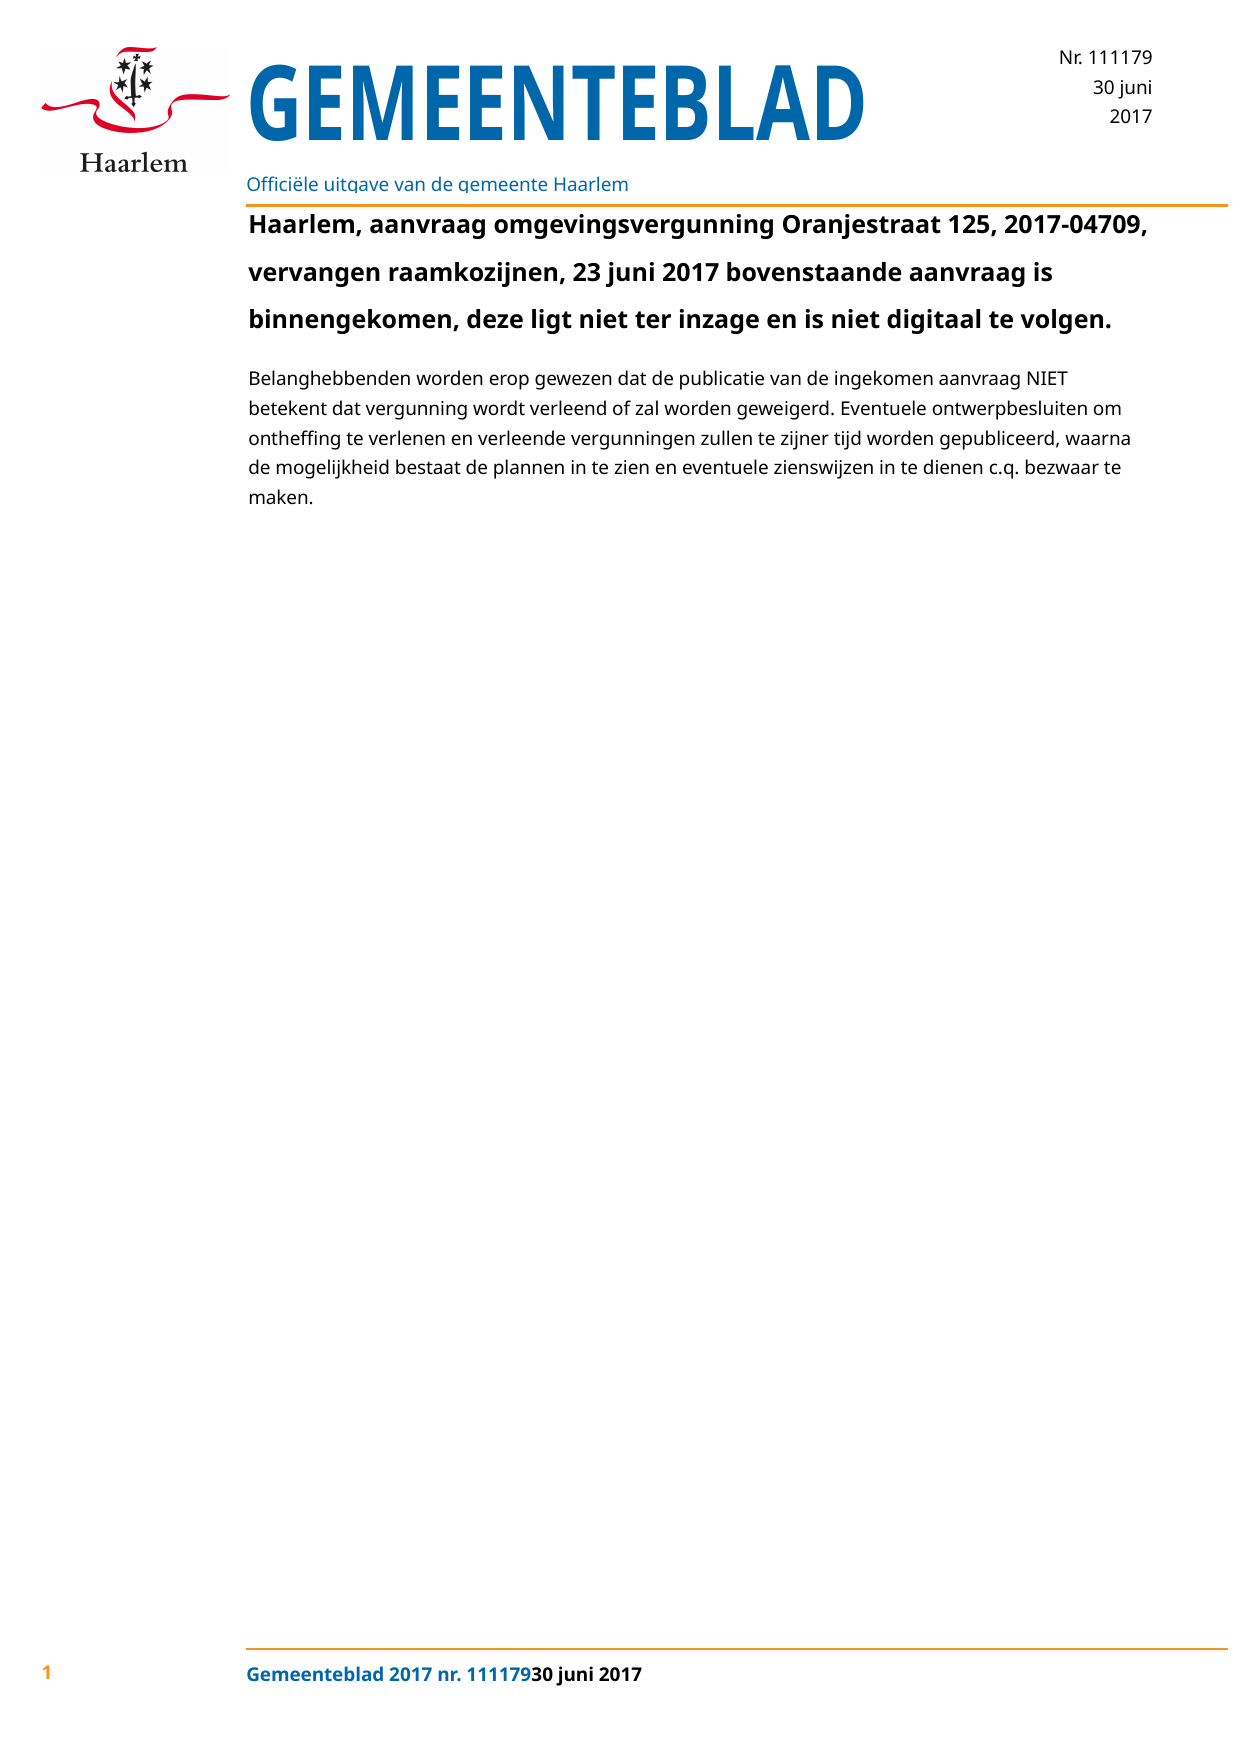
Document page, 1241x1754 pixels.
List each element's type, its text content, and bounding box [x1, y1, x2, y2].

picture [41, 47, 231, 172]
text Belanghebbenden worden erop gewezen dat de publicatie van de ingekomen aanvraag NIET betekent dat vergunning wordt verleend of zal worden geweigerd. Eventuele ontwerpbesluiten om ontheffing te verlenen en verleende vergunningen zullen te zijner tijd worden gepubliceerd, waarna de mogelijkheid bestaat de plannen in te zien en eventuele zienswijzen in te dienen c.q. bezwaar te maken. [248, 366, 1152, 509]
text Haarlem, aanvraag omgevingsvergunning Oranjestraat 125, 2017-04709, vervangen raamkozijnen, 23 juni 2017 bovenstaande aanvraag is binnengekomen, deze ligt niet ter inzage en is niet digitaal te volgen. [248, 207, 1152, 336]
